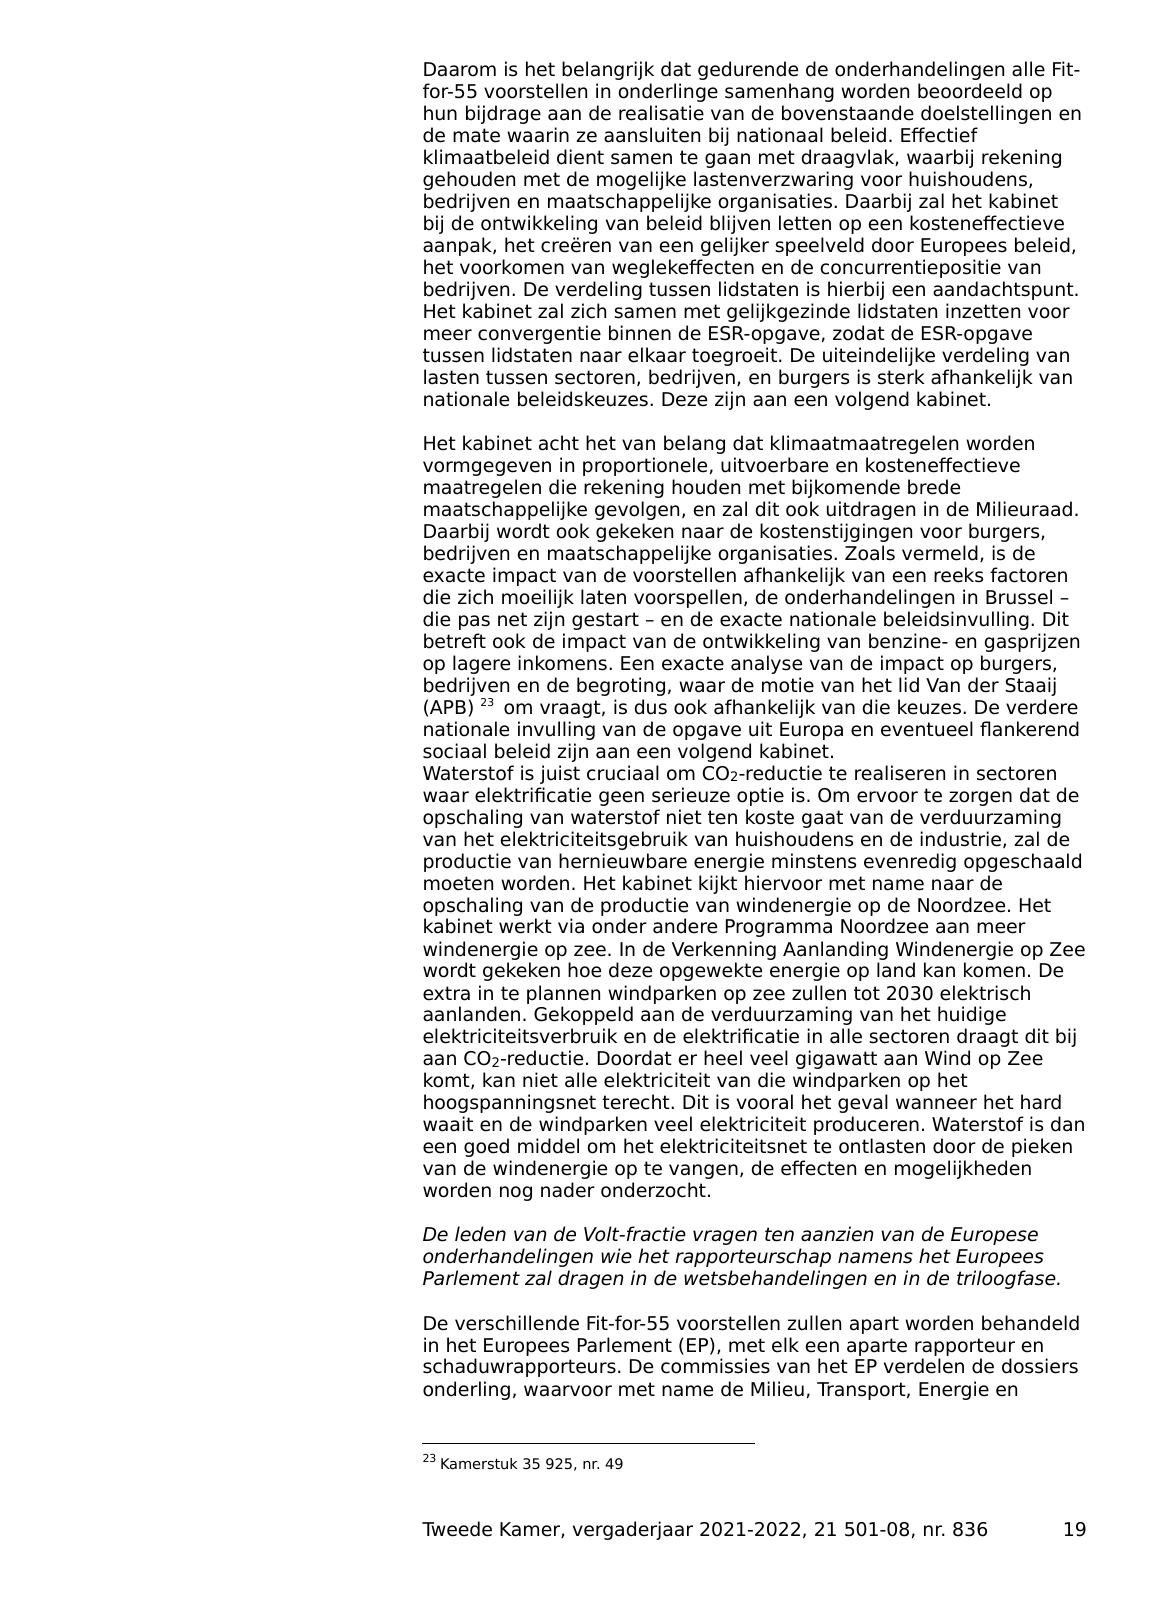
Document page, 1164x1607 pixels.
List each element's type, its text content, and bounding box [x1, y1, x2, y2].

text De verschillende Fit-for-55 voorstellen zullen apart worden behandeld in het Europees Parlement (EP), met elk een aparte rapporteur en schaduwrapporteurs. De commissies van het EP verdelen de dossiers onderling, waarvoor met name de Milieu, Transport, Energie en [422, 1312, 1087, 1400]
text Kamerstuk 35 925, nr. 49 [422, 1452, 1087, 1474]
text Het kabinet acht het van belang dat klimaatmaatregelen worden vormgegeven in proportionele, uitvoerbare en kosteneffectieve maatregelen die rekening houden met bijkomende brede maatschappelijke gevolgen, en zal dit ook uitdragen in de Milieuraad. Daarbij wordt ook gekeken naar de kostenstijgingen voor burgers, bedrijven en maatschappelijke organisaties. Zoals vermeld, is de exacte impact van de voorstellen afhankelijk van een reeks factoren die zich moeilijk laten voorspellen, de onderhandelingen in Brussel – die pas net zijn gestart – en de exacte nationale beleidsinvulling. Dit betreft ook de impact van de ontwikkeling van benzine- en gasprijzen op lagere inkomens. Een exacte analyse van de impact op burgers, bedrijven en de begroting, waar de motie van het lid Van der Staaij (APB) om vraagt, is dus ook afhankelijk van die keuzes. De verdere nationale invulling van de opgave uit Europa en eventueel flankerend sociaal beleid zijn aan een volgend kabinet. [422, 433, 1087, 763]
text Waterstof is juist cruciaal om CO2-reductie te realiseren in sectoren waar elektrificatie geen serieuze optie is. Om ervoor te zorgen dat de opschaling van waterstof niet ten koste gaat van de verduurzaming van het elektriciteitsgebruik van huishoudens en de industrie, zal de productie van hernieuwbare energie minstens evenredig opgeschaald moeten worden. Het kabinet kijkt hiervoor met name naar de opschaling van de productie van windenergie op de Noordzee. Het kabinet werkt via onder andere Programma Noordzee aan meer windenergie op zee. In de Verkenning Aanlanding Windenergie op Zee wordt gekeken hoe deze opgewekte energie op land kan komen. De extra in te plannen windparken op zee zullen tot 2030 elektrisch aanlanden. Gekoppeld aan de verduurzaming van het huidige elektriciteitsverbruik en de elektrificatie in alle sectoren draagt dit bij aan CO2-reductie. Doordat er heel veel gigawatt aan Wind op Zee komt, kan niet alle elektriciteit van die windparken op het hoogspanningsnet terecht. Dit is vooral het geval wanneer het hard waait en de windparken veel elektriciteit produceren. Waterstof is dan een goed middel om het elektriciteitsnet te ontlasten door de pieken van de windenergie op te vangen, de effecten en mogelijkheden worden nog nader onderzocht. [422, 763, 1087, 1202]
text De leden van de Volt-fractie vragen ten aanzien van de Europese onderhandelingen wie het rapporteurschap namens het Europees Parlement zal dragen in de wetsbehandelingen en in de triloogfase. [422, 1224, 1087, 1290]
text Daarom is het belangrijk dat gedurende de onderhandelingen alle Fit-for-55 voorstellen in onderlinge samenhang worden beoordeeld op hun bijdrage aan de realisatie van de bovenstaande doelstellingen en de mate waarin ze aansluiten bij nationaal beleid. Effectief klimaatbeleid dient samen te gaan met draagvlak, waarbij rekening gehouden met de mogelijke lastenverzwaring voor huishoudens, bedrijven en maatschappelijke organisaties. Daarbij zal het kabinet bij de ontwikkeling van beleid blijven letten op een kosteneffectieve aanpak, het creëren van een gelijker speelveld door Europees beleid, het voorkomen van weglekeffecten en de concurrentiepositie van bedrijven. De verdeling tussen lidstaten is hierbij een aandachtspunt. Het kabinet zal zich samen met gelijkgezinde lidstaten inzetten voor meer convergentie binnen de ESR-opgave, zodat de ESR-opgave tussen lidstaten naar elkaar toegroeit. De uiteindelijke verdeling van lasten tussen sectoren, bedrijven, en burgers is sterk afhankelijk van nationale beleidskeuzes. Deze zijn aan een volgend kabinet. [422, 59, 1087, 411]
